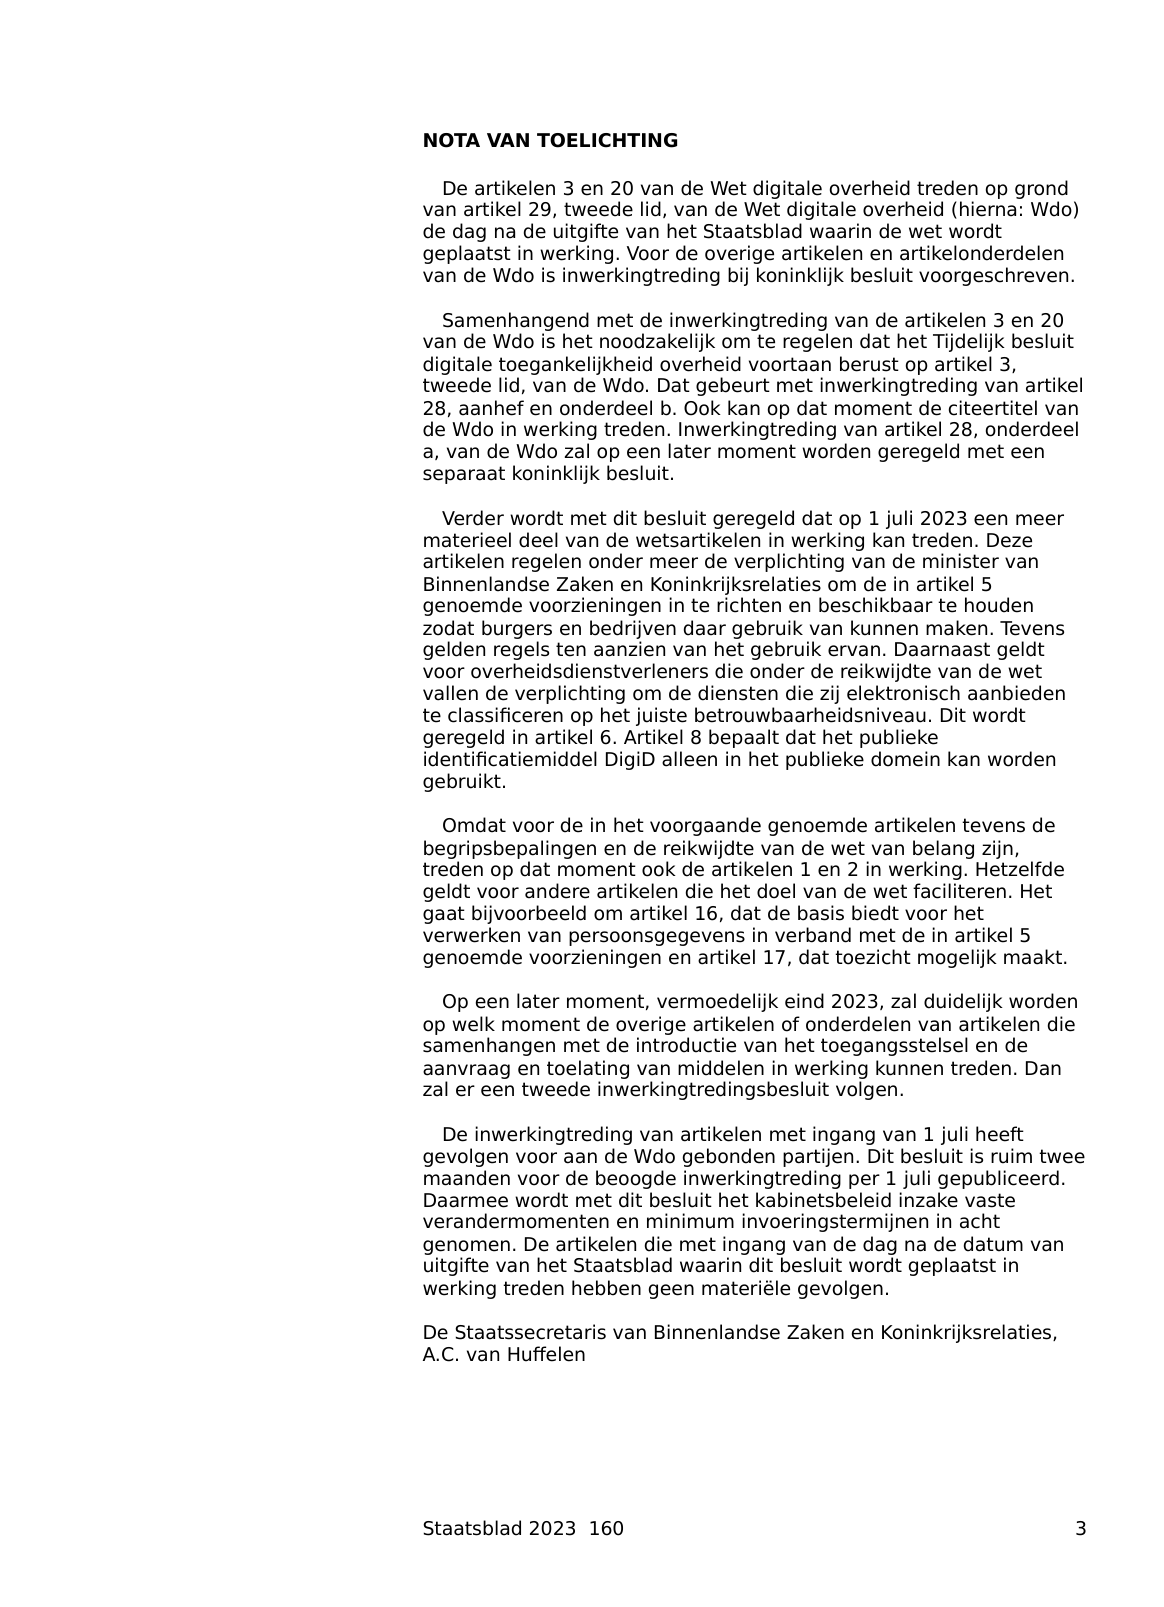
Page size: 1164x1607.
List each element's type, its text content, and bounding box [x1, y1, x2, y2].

text De inwerkingtreding van artikelen met ingang van 1 juli heeft gevolgen voor aan de Wdo gebonden partijen. Dit besluit is ruim twee maanden voor de beoogde inwerkingtreding per 1 juli gepubliceerd. Daarmee wordt met dit besluit het kabinetsbeleid inzake vaste verandermomenten en minimum invoeringstermijnen in acht genomen. De artikelen die met ingang van de dag na de datum van uitgifte van het Staatsblad waarin dit besluit wordt geplaatst in werking treden hebben geen materiële gevolgen. [422, 1123, 1087, 1299]
text De Staatssecretaris van Binnenlandse Zaken en Koninkrijksrelaties, A.C. van Huffelen [422, 1322, 1087, 1366]
subtitle NOTA VAN TOELICHTING [422, 130, 1087, 152]
text Op een later moment, vermoedelijk eind 2023, zal duidelijk worden op welk moment de overige artikelen of onderdelen van artikelen die samenhangen met de introductie van het toegangsstelsel en de aanvraag en toelating van middelen in werking kunnen treden. Dan zal er een tweede inwerkingtredingsbesluit volgen. [422, 991, 1087, 1101]
text Samenhangend met de inwerkingtreding van de artikelen 3 en 20 van de Wdo is het noodzakelijk om te regelen dat het Tijdelijk besluit digitale toegankelijkheid overheid voortaan berust op artikel 3, tweede lid, van de Wdo. Dat gebeurt met inwerkingtreding van artikel 28, aanhef en onderdeel b. Ook kan op dat moment de citeertitel van de Wdo in werking treden. Inwerkingtreding van artikel 28, onderdeel a, van de Wdo zal op een later moment worden geregeld met een separaat koninklijk besluit. [422, 309, 1087, 485]
text Omdat voor de in het voorgaande genoemde artikelen tevens de begripsbepalingen en de reikwijdte van de wet van belang zijn, treden op dat moment ook de artikelen 1 en 2 in werking. Hetzelfde geldt voor andere artikelen die het doel van de wet faciliteren. Het gaat bijvoorbeeld om artikel 16, dat de basis biedt voor het verwerken van persoonsgegevens in verband met de in artikel 5 genoemde voorzieningen en artikel 17, dat toezicht mogelijk maakt. [422, 815, 1087, 969]
text De artikelen 3 en 20 van de Wet digitale overheid treden op grond van artikel 29, tweede lid, van de Wet digitale overheid (hierna: Wdo) de dag na de uitgifte van het Staatsblad waarin de wet wordt geplaatst in werking. Voor de overige artikelen en artikelonderdelen van de Wdo is inwerkingtreding bij koninklijk besluit voorgeschreven. [422, 177, 1087, 287]
text Verder wordt met dit besluit geregeld dat op 1 juli 2023 een meer materieel deel van de wetsartikelen in werking kan treden. Deze artikelen regelen onder meer de verplichting van de minister van Binnenlandse Zaken en Koninkrijksrelaties om de in artikel 5 genoemde voorzieningen in te richten en beschikbaar te houden zodat burgers en bedrijven daar gebruik van kunnen maken. Tevens gelden regels ten aanzien van het gebruik ervan. Daarnaast geldt voor overheidsdienstverleners die onder de reikwijdte van de wet vallen de verplichting om de diensten die zij elektronisch aanbieden te classificeren op het juiste betrouwbaarheidsniveau. Dit wordt geregeld in artikel 6. Artikel 8 bepaalt dat het publieke identificatiemiddel DigiD alleen in het publieke domein kan worden gebruikt. [422, 507, 1087, 793]
